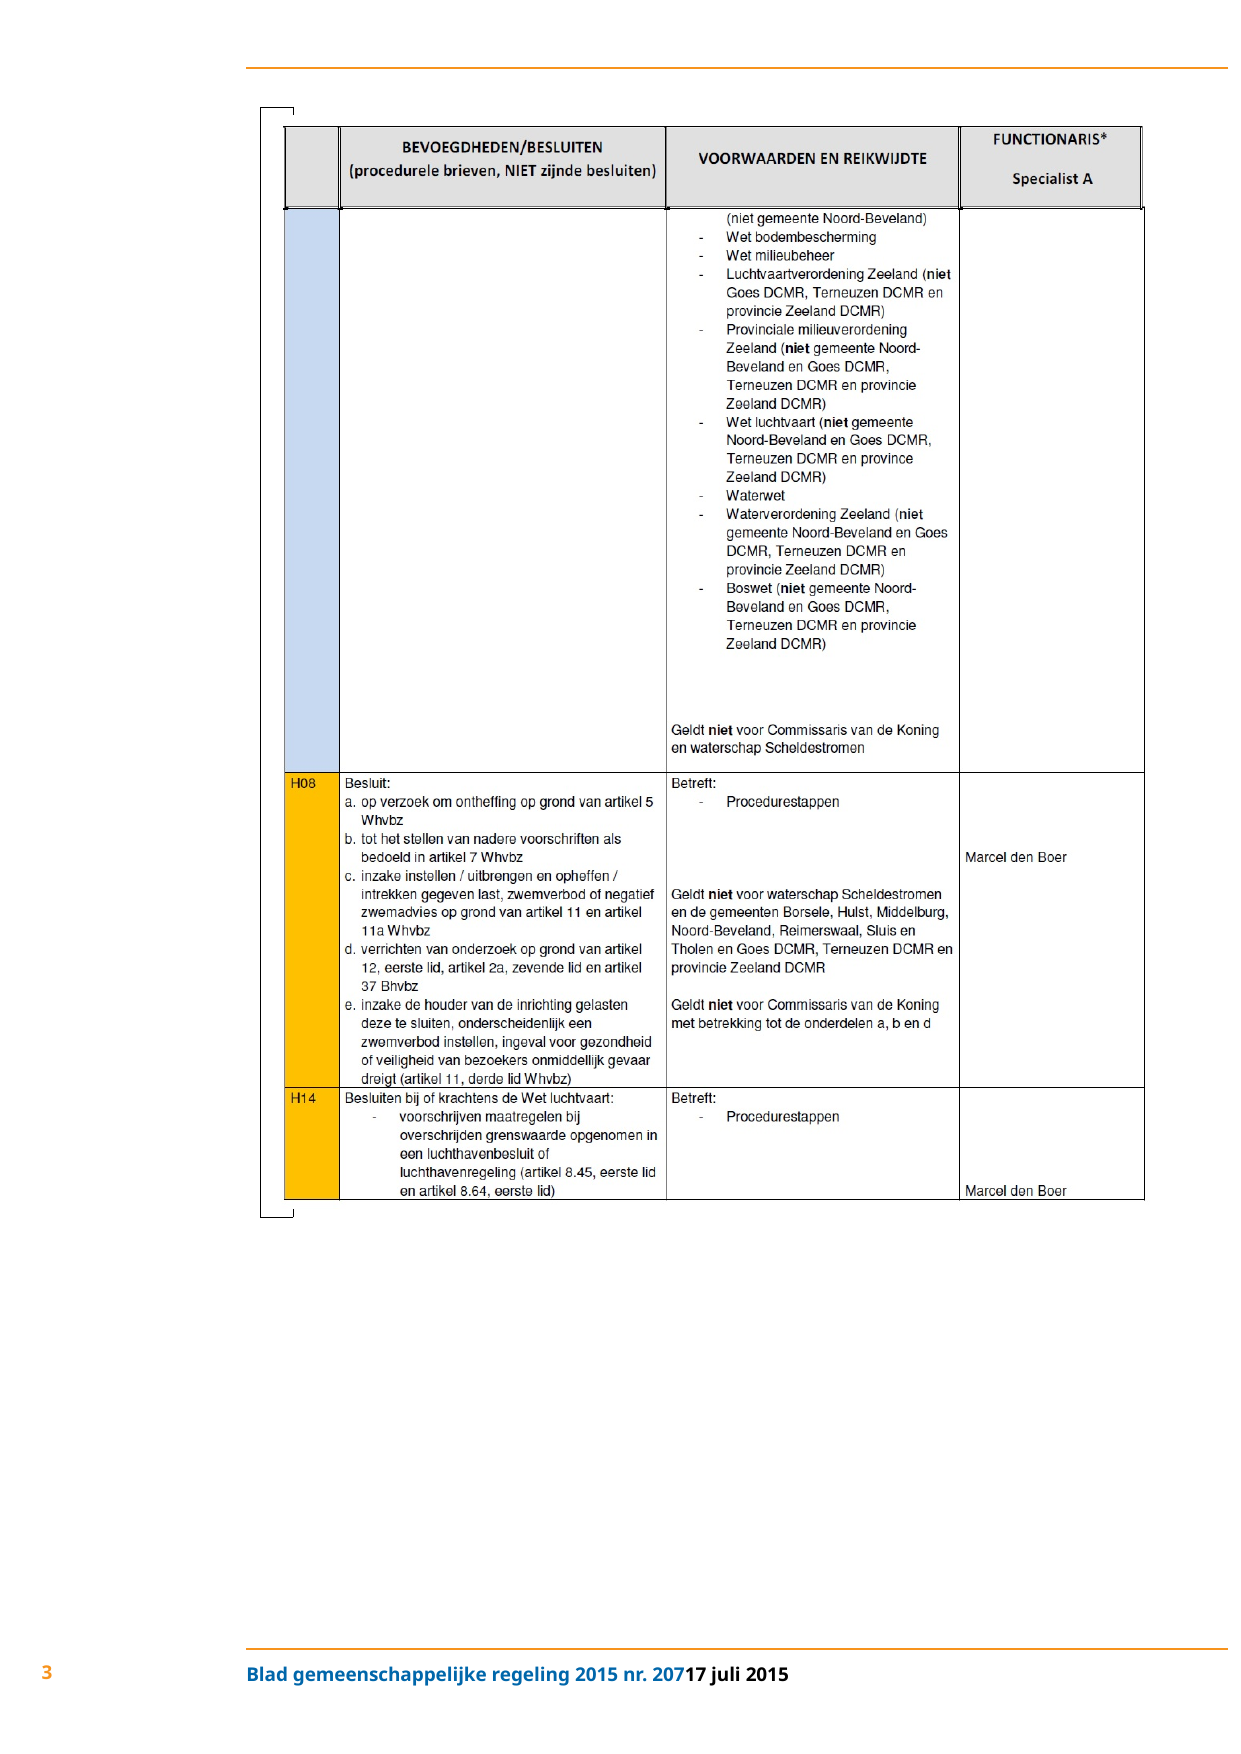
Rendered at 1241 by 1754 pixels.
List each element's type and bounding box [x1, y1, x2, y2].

picture [268, 115, 1155, 1209]
picture [41, 47, 231, 172]
